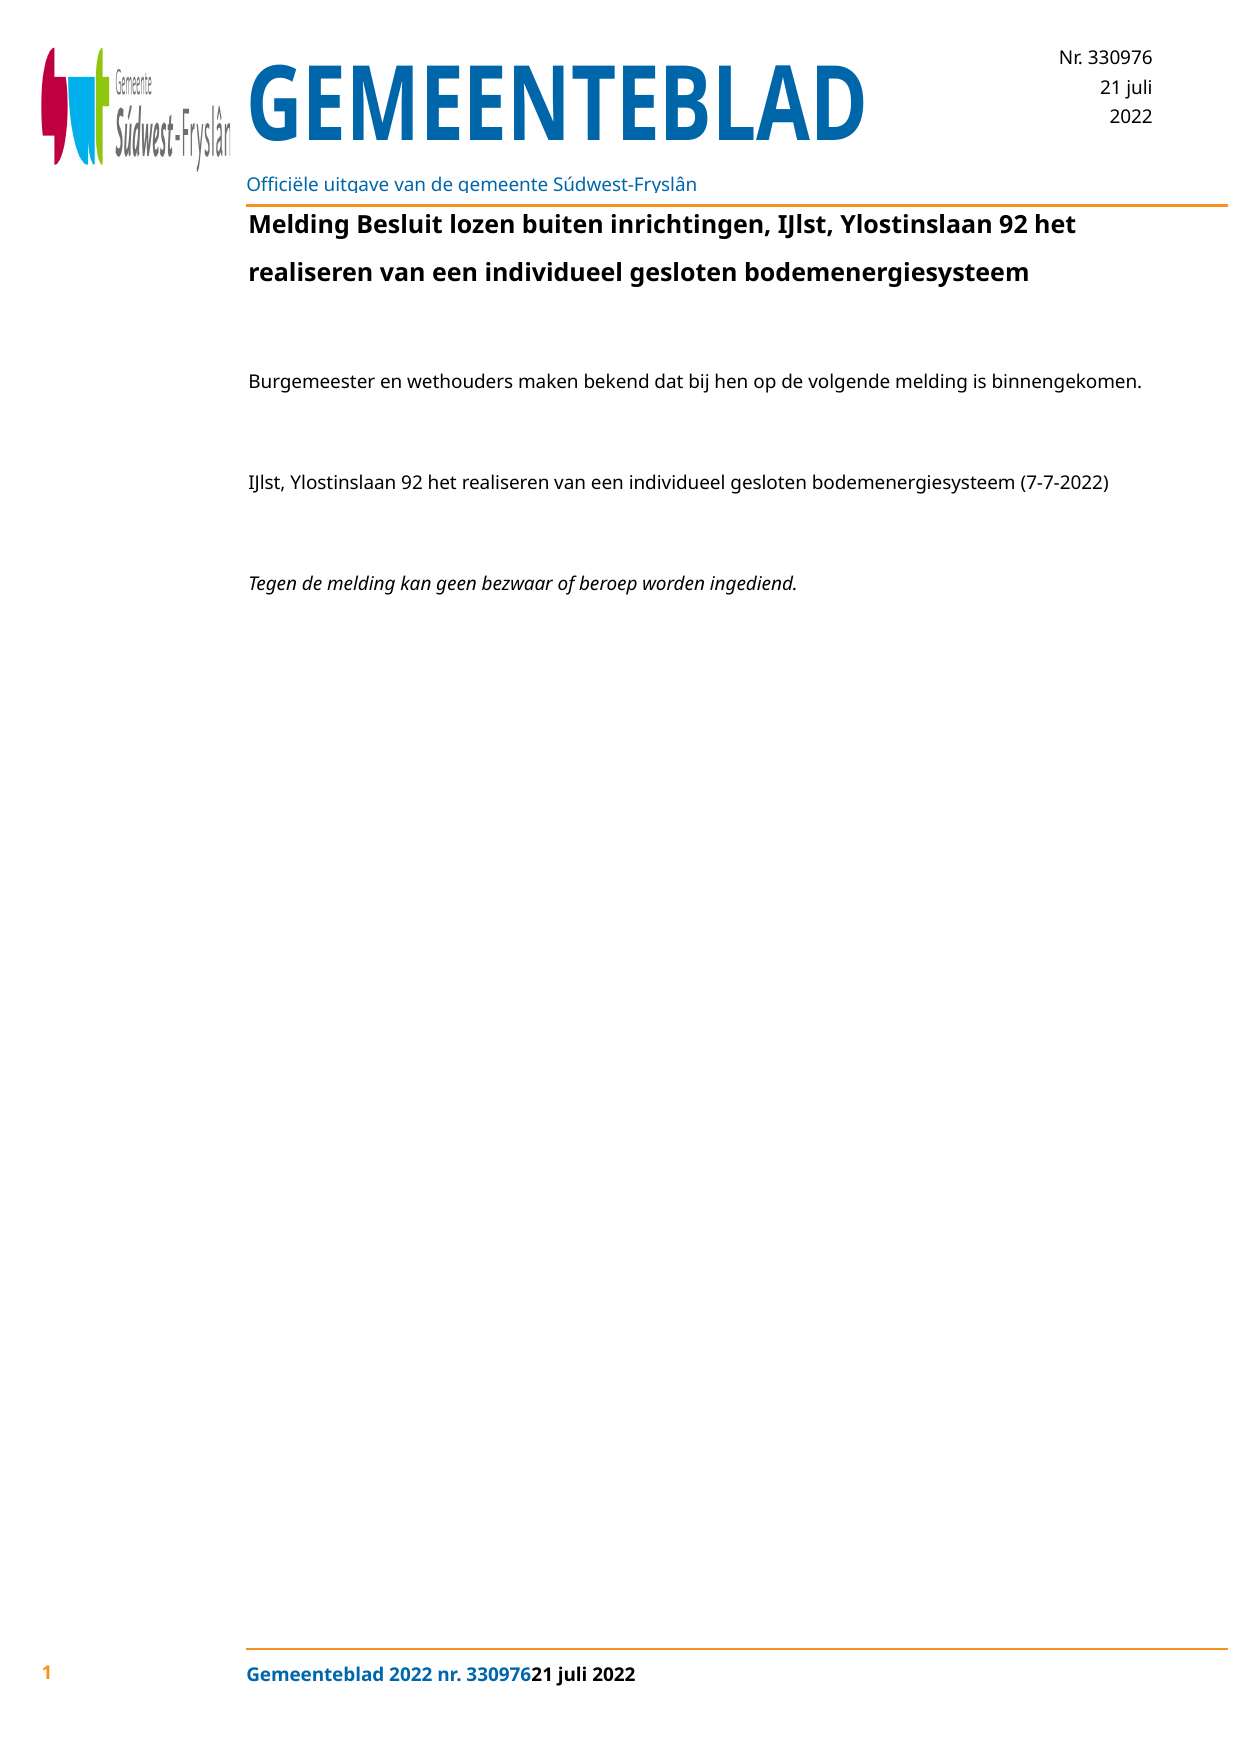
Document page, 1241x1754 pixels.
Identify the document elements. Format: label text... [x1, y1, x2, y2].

text Tegen de melding kan geen bezwaar of beroep worden ingediend. [248, 570, 1152, 596]
picture [41, 47, 231, 172]
text Melding Besluit lozen buiten inrichtingen, IJlst, Ylostinslaan 92 het realiseren van een individueel gesloten bodemenergiesysteem [248, 207, 1152, 288]
text Burgemeester en wethouders maken bekend dat bij hen op de volgende melding is binnengekomen. [248, 368, 1152, 394]
text IJlst, Ylostinslaan 92 het realiseren van een individueel gesloten bodemenergiesysteem (7-7-2022) [248, 469, 1152, 495]
